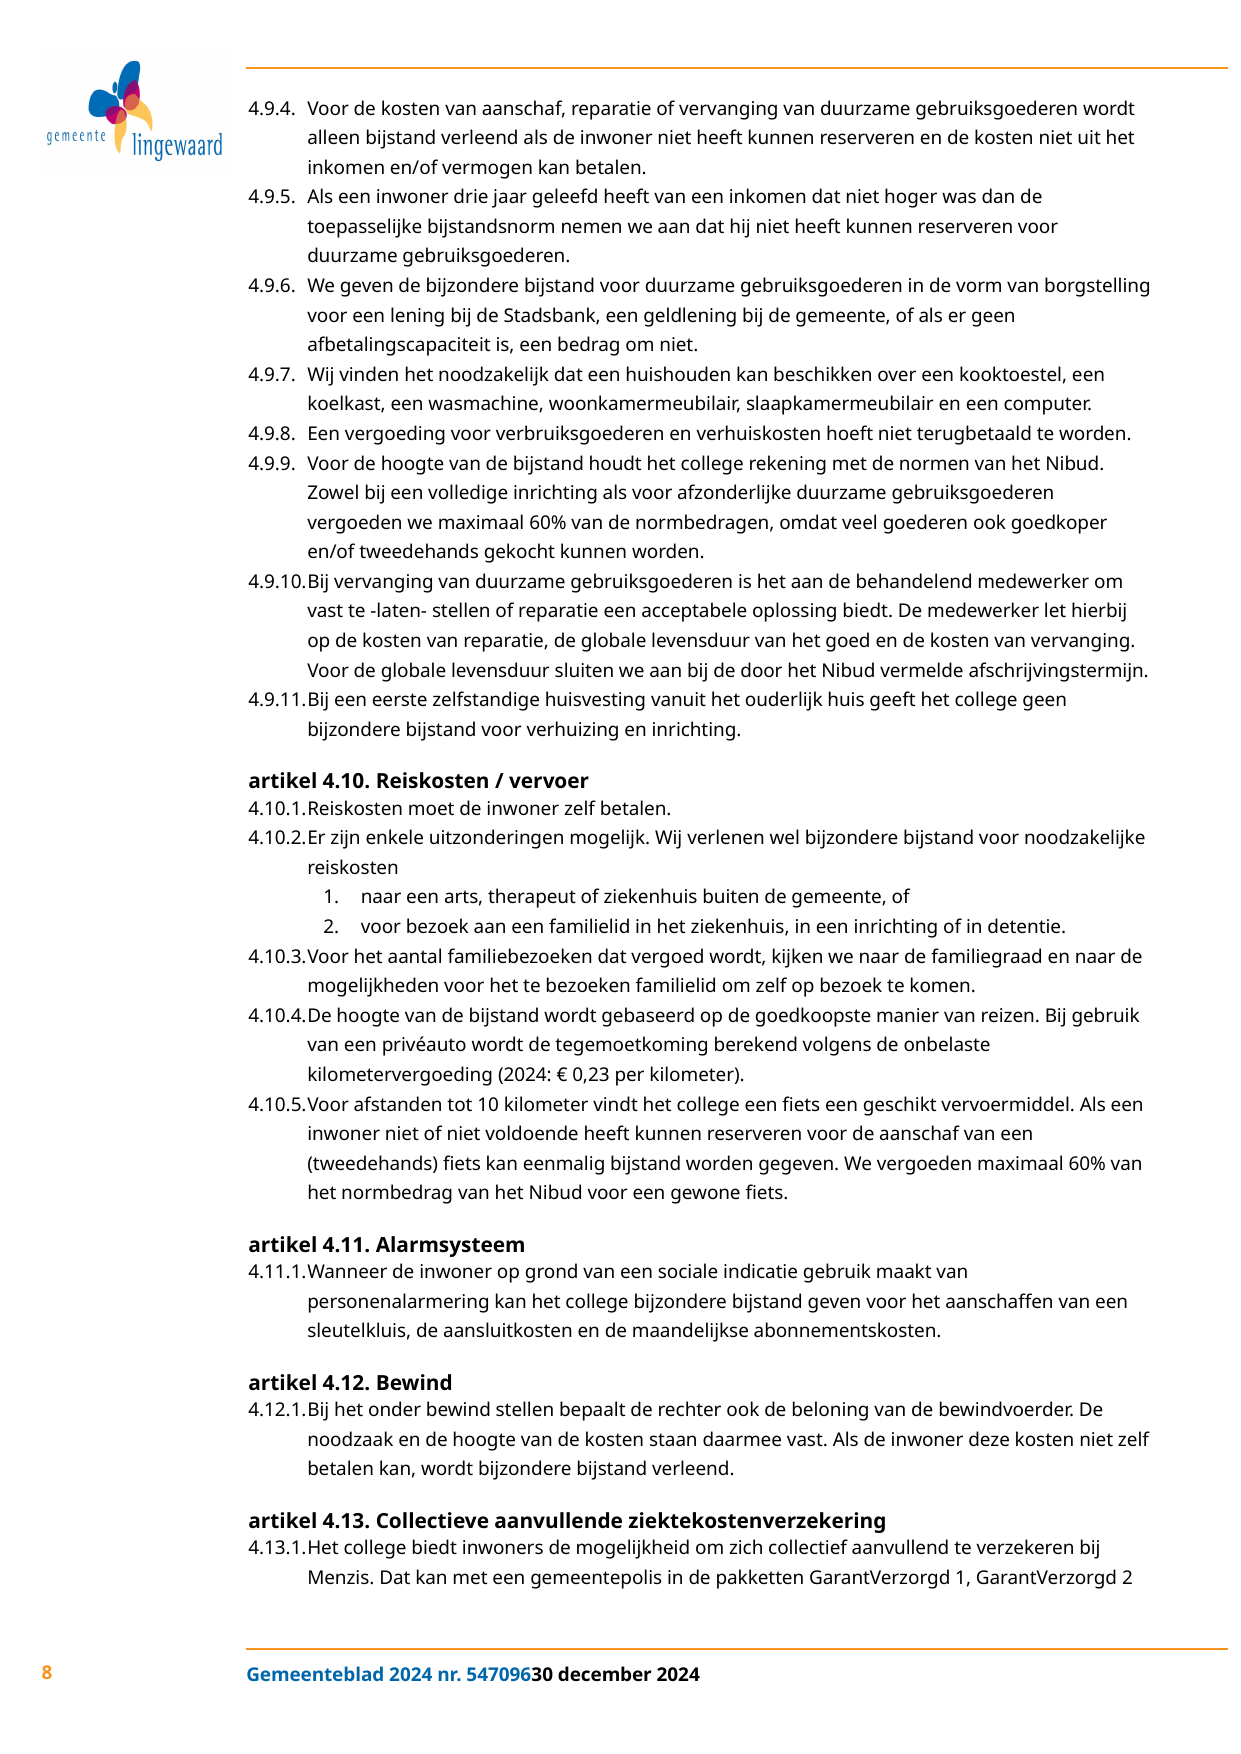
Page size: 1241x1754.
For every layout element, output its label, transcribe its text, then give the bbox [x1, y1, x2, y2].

list Er zijn enkele uitzonderingen mogelijk. Wij verlenen wel bijzondere bijstand voor noodzakelijke reiskosten [248, 824, 1152, 880]
list Wij vinden het noodzakelijk dat een huishouden kan beschikken over een kooktoestel, een koelkast, een wasmachine, woonkamermeubilair, slaapkamermeubilair en een computer. [248, 361, 1152, 416]
list Bij het onder bewind stellen bepaalt de rechter ook de beloning van de bewindvoerder. De noodzaak en de hoogte van de kosten staan daarmee vast. Als de inwoner deze kosten niet zelf betalen kan, wordt bijzondere bijstand verleend. [248, 1396, 1152, 1481]
text artikel 4.10. Reiskosten / vervoer [248, 766, 1152, 795]
list Bij een eerste zelfstandige huisvesting vanuit het ouderlijk huis geeft het college geen bijzondere bijstand voor verhuizing en inrichting. [248, 686, 1152, 742]
text artikel 4.12. Bewind [248, 1368, 1152, 1396]
list De hoogte van de bijstand wordt gebaseerd op de goedkoopste manier van reizen. Bij gebruik van een privéauto wordt de tegemoetkoming berekend volgens de onbelaste kilometervergoeding (2024: € 0,23 per kilometer). [248, 1002, 1152, 1087]
list Voor afstanden tot 10 kilometer vindt het college een fiets een geschikt vervoermiddel. Als een inwoner niet of niet voldoende heeft kunnen reserveren voor de aanschaf van een (tweedehands) fiets kan eenmalig bijstand worden gegeven. We vergoeden maximaal 60% van het normbedrag van het Nibud voor een gewone fiets. [248, 1091, 1152, 1205]
list Voor het aantal familiebezoeken dat vergoed wordt, kijken we naar de familiegraad en naar de mogelijkheden voor het te bezoeken familielid om zelf op bezoek te komen. [248, 943, 1152, 998]
list Een vergoeding voor verbruiksgoederen en verhuiskosten hoeft niet terugbetaald te worden. [248, 420, 1152, 446]
picture [41, 47, 231, 172]
list Als een inwoner drie jaar geleefd heeft van een inkomen dat niet hoger was dan de toepasselijke bijstandsnorm nemen we aan dat hij niet heeft kunnen reserveren voor duurzame gebruiksgoederen. [248, 183, 1152, 268]
list Bij vervanging van duurzame gebruiksgoederen is het aan de behandelend medewerker om vast te -laten- stellen of reparatie een acceptabele oplossing biedt. De medewerker let hierbij op de kosten van reparatie, de globale levensduur van het goed en de kosten van vervanging. Voor de globale levensduur sluiten we aan bij de door het Nibud vermelde afschrijvingstermijn. [248, 568, 1152, 683]
list naar een arts, therapeut of ziekenhuis buiten de gemeente, of [323, 884, 1152, 909]
list Reiskosten moet de inwoner zelf betalen. [248, 795, 1152, 821]
list Voor de hoogte van de bijstand houdt het college rekening met de normen van het Nibud. Zowel bij een volledige inrichting als voor afzonderlijke duurzame gebruiksgoederen vergoeden we maximaal 60% van de normbedragen, omdat veel goederen ook goedkoper en/of tweedehands gekocht kunnen worden. [248, 450, 1152, 564]
text artikel 4.13. Collectieve aanvullende ziektekostenverzekering [248, 1506, 1152, 1534]
list We geven de bijzondere bijstand voor duurzame gebruiksgoederen in de vorm van borgstelling voor een lening bij de Stadsbank, een geldlening bij de gemeente, of als er geen afbetalingscapaciteit is, een bedrag om niet. [248, 272, 1152, 357]
text artikel 4.11. Alarmsysteem [248, 1230, 1152, 1258]
list Wanneer de inwoner op grond van een sociale indicatie gebruik maakt van personenalarmering kan het college bijzondere bijstand geven voor het aanschaffen van een sleutelkluis, de aansluitkosten en de maandelijkse abonnementskosten. [248, 1258, 1152, 1343]
list Het college biedt inwoners de mogelijkheid om zich collectief aanvullend te verzekeren bij Menzis. Dat kan met een gemeentepolis in de pakketten GarantVerzorgd 1, GarantVerzorgd 2 [248, 1534, 1152, 1590]
list Voor de kosten van aanschaf, reparatie of vervanging van duurzame gebruiksgoederen wordt alleen bijstand verleend als de inwoner niet heeft kunnen reserveren en de kosten niet uit het inkomen en/of vermogen kan betalen. [248, 95, 1152, 180]
list voor bezoek aan een familielid in het ziekenhuis, in een inrichting of in detentie. [323, 913, 1152, 939]
